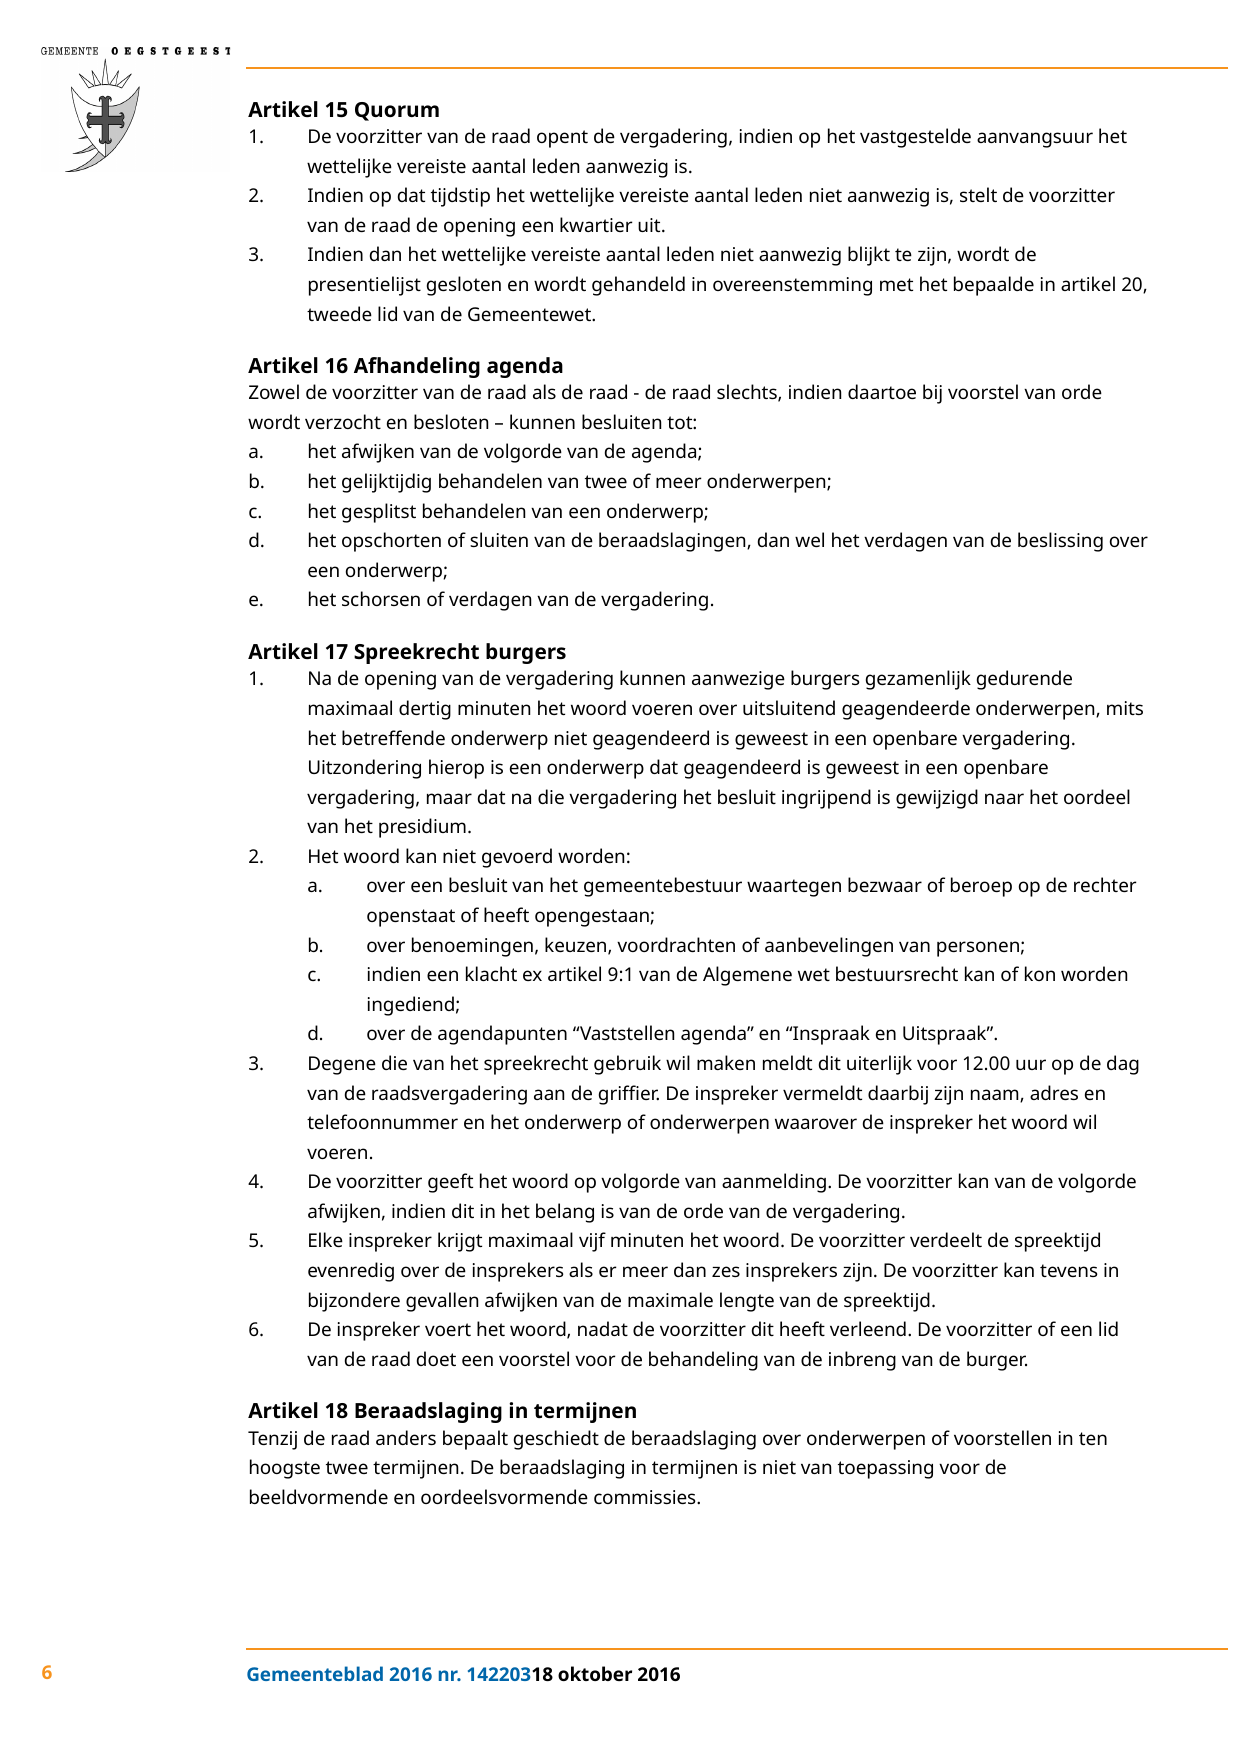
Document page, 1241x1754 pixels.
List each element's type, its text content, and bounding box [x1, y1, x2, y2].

list Degene die van het spreekrecht gebruik wil maken meldt dit uiterlijk voor 12.00 uur op de dag van de raadsvergadering aan de griffier. De inspreker vermeldt daarbij zijn naam, adres en telefoonnummer en het onderwerp of onderwerpen waarover de inspreker het woord wil voeren. [248, 1050, 1152, 1164]
list Elke inspreker krijgt maximaal vijf minuten het woord. De voorzitter verdeelt de spreektijd evenredig over de insprekers als er meer dan zes insprekers zijn. De voorzitter kan tevens in bijzondere gevallen afwijken van de maximale lengte van de spreektijd. [248, 1228, 1152, 1312]
list het afwijken van de volgorde van de agenda; [248, 439, 1152, 464]
list Indien op dat tijdstip het wettelijke vereiste aantal leden niet aanwezig is, stelt de voorzitter van de raad de opening een kwartier uit. [248, 182, 1152, 238]
list De voorzitter geeft het woord op volgorde van aanmelding. De voorzitter kan van de volgorde afwijken, indien dit in het belang is van de orde van de vergadering. [248, 1168, 1152, 1224]
list het gelijktijdig behandelen van twee of meer onderwerpen; [248, 468, 1152, 494]
text Artikel 18 Beraadslaging in termijnen [248, 1396, 1152, 1425]
list De inspreker voert het woord, nadat de voorzitter dit heeft verleend. De voorzitter of een lid van de raad doet een voorstel voor de behandeling van de inbreng van de burger. [248, 1316, 1152, 1372]
text Artikel 16 Afhandeling agenda [248, 351, 1152, 379]
text Tenzij de raad anders bepaalt geschiedt de beraadslaging over onderwerpen of voorstellen in ten hoogste twee termijnen. De beraadslaging in termijnen is niet van toepassing voor de beeldvormende en oordeelsvormende commissies. [248, 1425, 1152, 1510]
list over benoemingen, keuzen, voordrachten of aanbevelingen van personen; [307, 932, 1152, 957]
list het opschorten of sluiten van de beraadslagingen, dan wel het verdagen van de beslissing over een onderwerp; [248, 527, 1152, 583]
text Artikel 17 Spreekrecht burgers [248, 637, 1152, 666]
list over de agendapunten “Vaststellen agenda” en “Inspraak en Uitspraak”. [307, 1021, 1152, 1046]
list het gesplitst behandelen van een onderwerp; [248, 498, 1152, 524]
text Artikel 15 Quorum [248, 95, 1152, 123]
list over een besluit van het gemeentebestuur waartegen bezwaar of beroep op de rechter openstaat of heeft opengestaan; [307, 873, 1152, 928]
list Het woord kan niet gevoerd worden: [248, 843, 1152, 869]
list het schorsen of verdagen van de vergadering. [248, 587, 1152, 612]
picture [41, 47, 231, 172]
list De voorzitter van de raad opent de vergadering, indien op het vastgestelde aanvangsuur het wettelijke vereiste aantal leden aanwezig is. [248, 123, 1152, 178]
list indien een klacht ex artikel 9:1 van de Algemene wet bestuursrecht kan of kon worden ingediend; [307, 961, 1152, 1017]
text Zowel de voorzitter van de raad als de raad - de raad slechts, indien daartoe bij voorstel van orde wordt verzocht en besloten – kunnen besluiten tot: [248, 379, 1152, 435]
list Na de opening van de vergadering kunnen aanwezige burgers gezamenlijk gedurende maximaal dertig minuten het woord voeren over uitsluitend geagendeerde onderwerpen, mits het betreffende onderwerp niet geagendeerd is geweest in een openbare vergadering. Uitzondering hierop is een onderwerp dat geagendeerd is geweest in een openbare vergadering, maar dat na die vergadering het besluit ingrijpend is gewijzigd naar het oordeel van het presidium. [248, 666, 1152, 839]
list Indien dan het wettelijke vereiste aantal leden niet aanwezig blijkt te zijn, wordt de presentielijst gesloten en wordt gehandeld in overeenstemming met het bepaalde in artikel 20, tweede lid van de Gemeentewet. [248, 242, 1152, 326]
